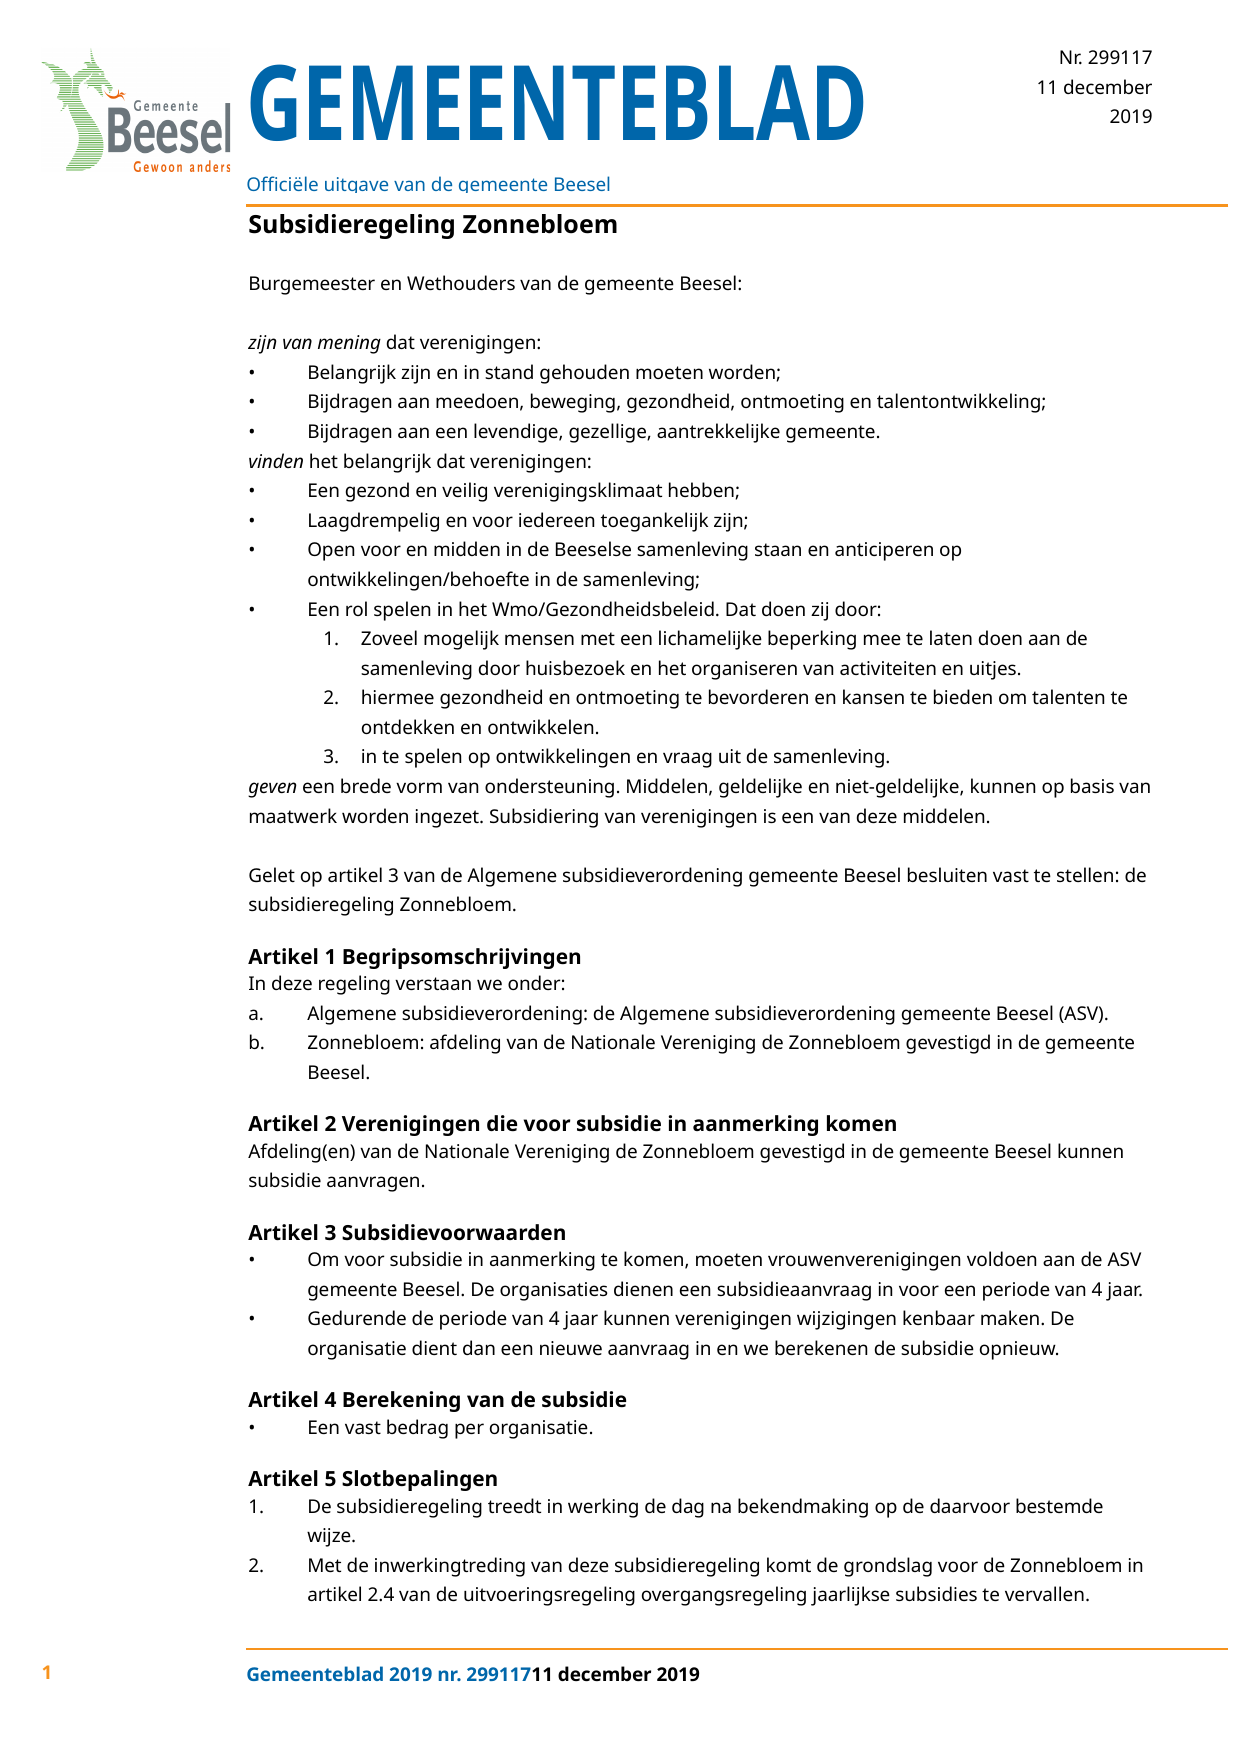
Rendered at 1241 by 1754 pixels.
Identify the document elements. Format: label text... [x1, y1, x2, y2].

text Artikel 1 Begripsomschrijvingen [248, 942, 1152, 970]
text Afdeling(en) van de Nationale Vereniging de Zonnebloem gevestigd in de gemeente Beesel kunnen subsidie aanvragen. [248, 1138, 1152, 1193]
list Een vast bedrag per organisatie. [248, 1414, 1152, 1440]
text Gelet op artikel 3 van de Algemene subsidieverordening gemeente Beesel besluiten vast te stellen: de subsidieregeling Zonnebloem. [248, 862, 1152, 917]
text geven een brede vorm van ondersteuning. Middelen, geldelijke en niet-geldelijke, kunnen op basis van maatwerk worden ingezet. Subsidiering van verenigingen is een van deze middelen. [248, 773, 1152, 828]
text Burgemeester en Wethouders van de gemeente Beesel: [248, 270, 1152, 296]
list Bijdragen aan meedoen, beweging, gezondheid, ontmoeting en talentontwikkeling; [248, 389, 1152, 414]
list Open voor en midden in de Beeselse samenleving staan en anticiperen op ontwikkelingen/behoefte in de samenleving; [248, 537, 1152, 592]
text vinden het belangrijk dat verenigingen: [248, 448, 1152, 473]
list Om voor subsidie in aanmerking te komen, moeten vrouwenverenigingen voldoen aan de ASV gemeente Beesel. De organisaties dienen een subsidieaanvraag in voor een periode van 4 jaar. [248, 1246, 1152, 1302]
list De subsidieregeling treedt in werking de dag na bekendmaking op de daarvoor bestemde wijze. [248, 1493, 1152, 1548]
list Gedurende de periode van 4 jaar kunnen verenigingen wijzigingen kenbaar maken. De organisatie dient dan een nieuwe aanvraag in en we berekenen de subsidie opnieuw. [248, 1306, 1152, 1361]
list Met de inwerkingtreding van deze subsidieregeling komt de grondslag voor de Zonnebloem in artikel 2.4 van de uitvoeringsregeling overgangsregeling jaarlijkse subsidies te vervallen. [248, 1552, 1152, 1607]
list hiermee gezondheid en ontmoeting te bevorderen en kansen te bieden om talenten te ontdekken en ontwikkelen. [323, 684, 1152, 740]
text Artikel 3 Subsidievoorwaarden [248, 1218, 1152, 1246]
text Artikel 4 Berekening van de subsidie [248, 1386, 1152, 1414]
text zijn van mening dat verenigingen: [248, 329, 1152, 355]
text Subsidieregeling Zonnebloem [248, 207, 1152, 241]
list Laagdrempelig en voor iedereen toegankelijk zijn; [248, 507, 1152, 533]
text Artikel 2 Verenigingen die voor subsidie in aanmerking komen [248, 1109, 1152, 1138]
list Een rol spelen in het Wmo/Gezondheidsbeleid. Dat doen zij door: [248, 596, 1152, 621]
list Zonnebloem: afdeling van de Nationale Vereniging de Zonnebloem gevestigd in de gemeente Beesel. [248, 1029, 1152, 1085]
list Bijdragen aan een levendige, gezellige, aantrekkelijke gemeente. [248, 418, 1152, 444]
list Zoveel mogelijk mensen met een lichamelijke beperking mee te laten doen aan de samenleving door huisbezoek en het organiseren van activiteiten en uitjes. [323, 625, 1152, 681]
list Algemene subsidieverordening: de Algemene subsidieverordening gemeente Beesel (ASV). [248, 1000, 1152, 1026]
list in te spelen op ontwikkelingen en vraag uit de samenleving. [323, 744, 1152, 769]
picture [41, 47, 231, 172]
list Belangrijk zijn en in stand gehouden moeten worden; [248, 359, 1152, 385]
text In deze regeling verstaan we onder: [248, 970, 1152, 996]
list Een gezond en veilig verenigingsklimaat hebben; [248, 477, 1152, 503]
text Artikel 5 Slotbepalingen [248, 1464, 1152, 1493]
